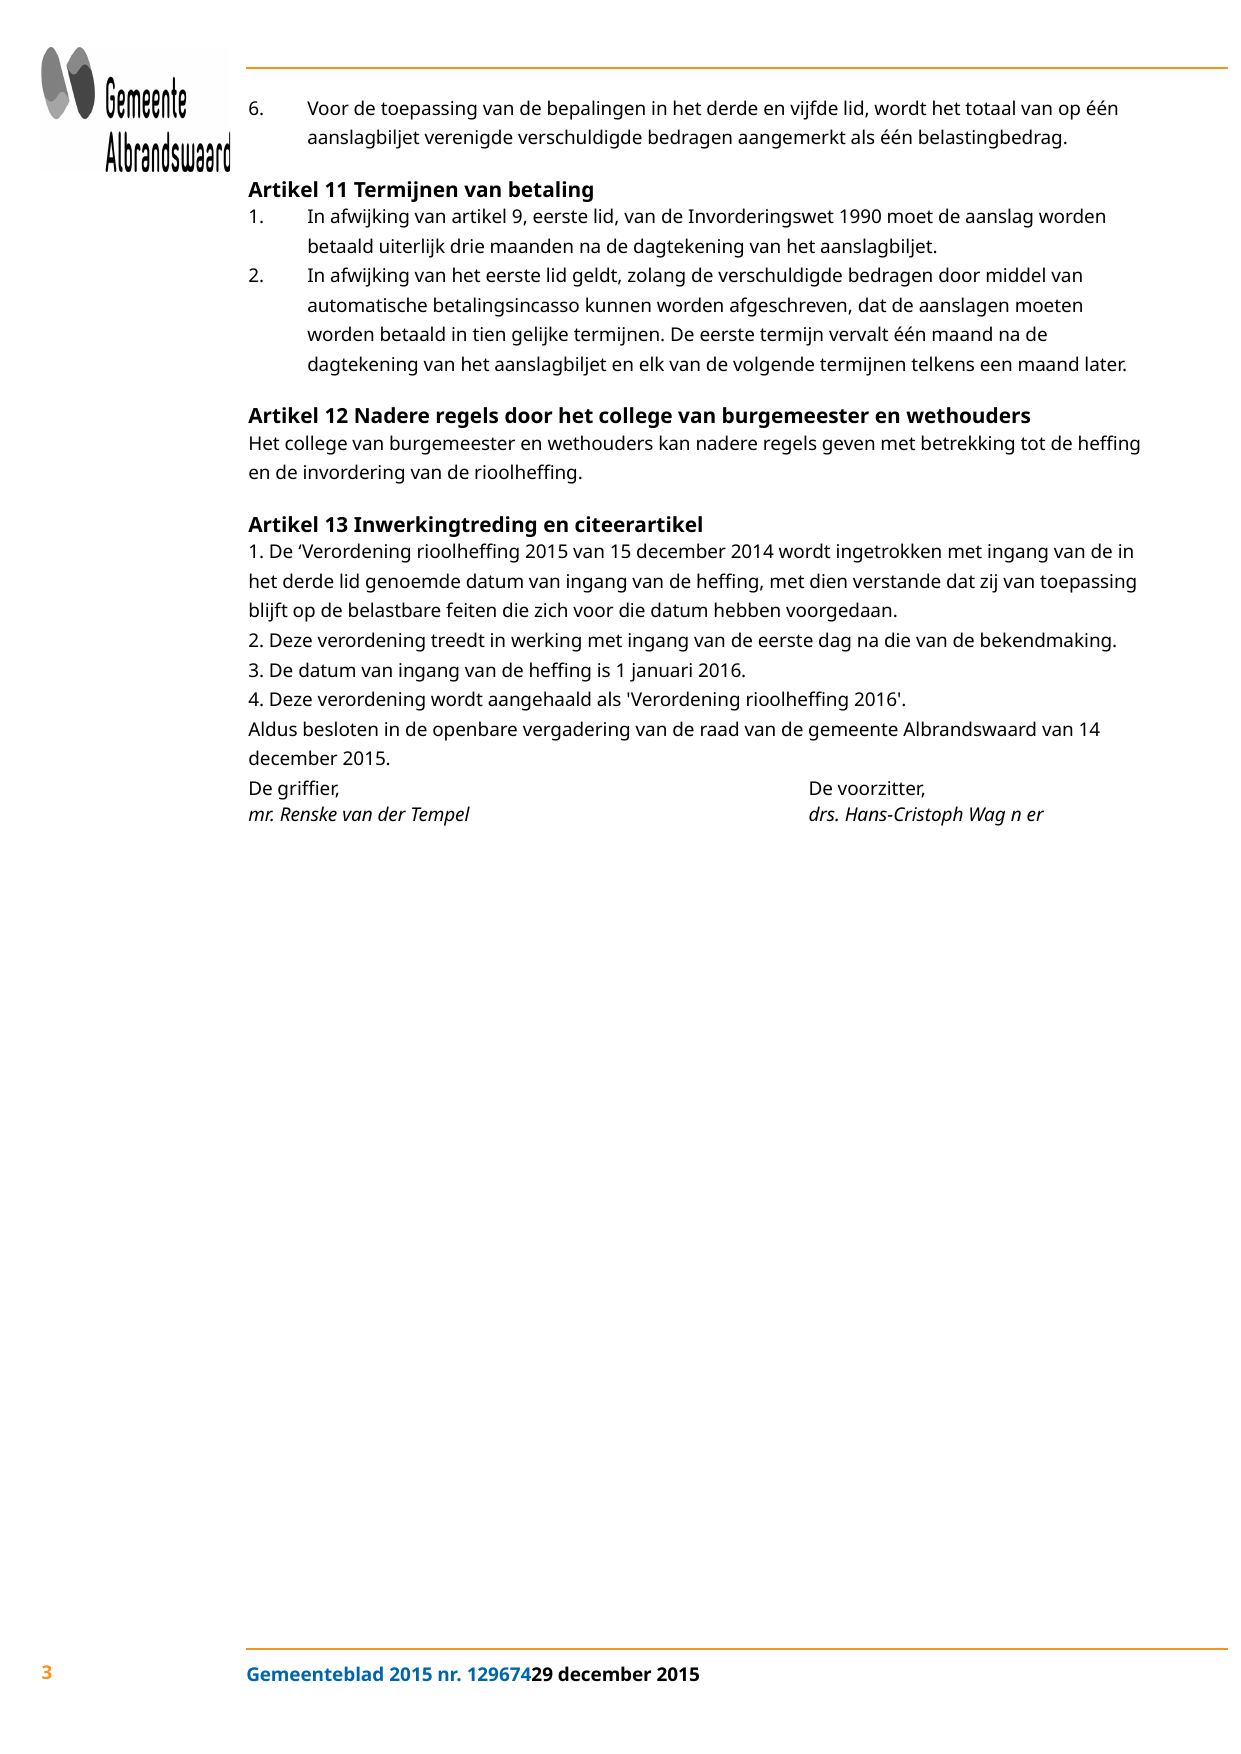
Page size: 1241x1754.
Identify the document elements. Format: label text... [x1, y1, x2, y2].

text 1. De ‘Verordening rioolheffing 2015 van 15 december 2014 wordt ingetrokken met ingang van de in het derde lid genoemde datum van ingang van de heffing, met dien verstande dat zij van toepassing blijft op de belastbare feiten die zich voor die datum hebben voorgedaan. [248, 538, 1152, 623]
text Artikel 11 Termijnen van betaling [248, 175, 1152, 203]
table_cell drs. Hans-Cristoph Wag n er [808, 801, 1152, 827]
list In afwijking van artikel 9, eerste lid, van de Invorderingswet 1990 moet de aanslag worden betaald uiterlijk drie maanden na de dagtekening van het aanslagbiljet. [248, 203, 1152, 258]
table_header De griffier, [248, 775, 808, 801]
text Het college van burgemeester en wethouders kan nadere regels geven met betrekking tot de heffing en de invordering van de rioolheffing. [248, 430, 1152, 485]
table_cell mr. Renske van der Tempel [248, 801, 808, 827]
picture [41, 47, 231, 172]
text Aldus besloten in de openbare vergadering van de raad van de gemeente Albrandswaard van 14 december 2015. [248, 716, 1152, 771]
table_header De voorzitter, [808, 775, 1152, 801]
text 4. Deze verordening wordt aangehaald als 'Verordening rioolheffing 2016'. [248, 686, 1152, 712]
text Artikel 13 Inwerkingtreding en citeerartikel [248, 510, 1152, 538]
text 2. Deze verordening treedt in werking met ingang van de eerste dag na die van de bekendmaking. [248, 627, 1152, 653]
list In afwijking van het eerste lid geldt, zolang de verschuldigde bedragen door middel van automatische betalingsincasso kunnen worden afgeschreven, dat de aanslagen moeten worden betaald in tien gelijke termijnen. De eerste termijn vervalt één maand na de dagtekening van het aanslagbiljet en elk van de volgende termijnen telkens een maand later. [248, 262, 1152, 377]
text Artikel 12 Nadere regels door het college van burgemeester en wethouders [248, 402, 1152, 430]
list Voor de toepassing van de bepalingen in het derde en vijfde lid, wordt het totaal van op één aanslagbiljet verenigde verschuldigde bedragen aangemerkt als één belastingbedrag. [248, 95, 1152, 150]
text 3. De datum van ingang van de heffing is 1 januari 2016. [248, 657, 1152, 682]
